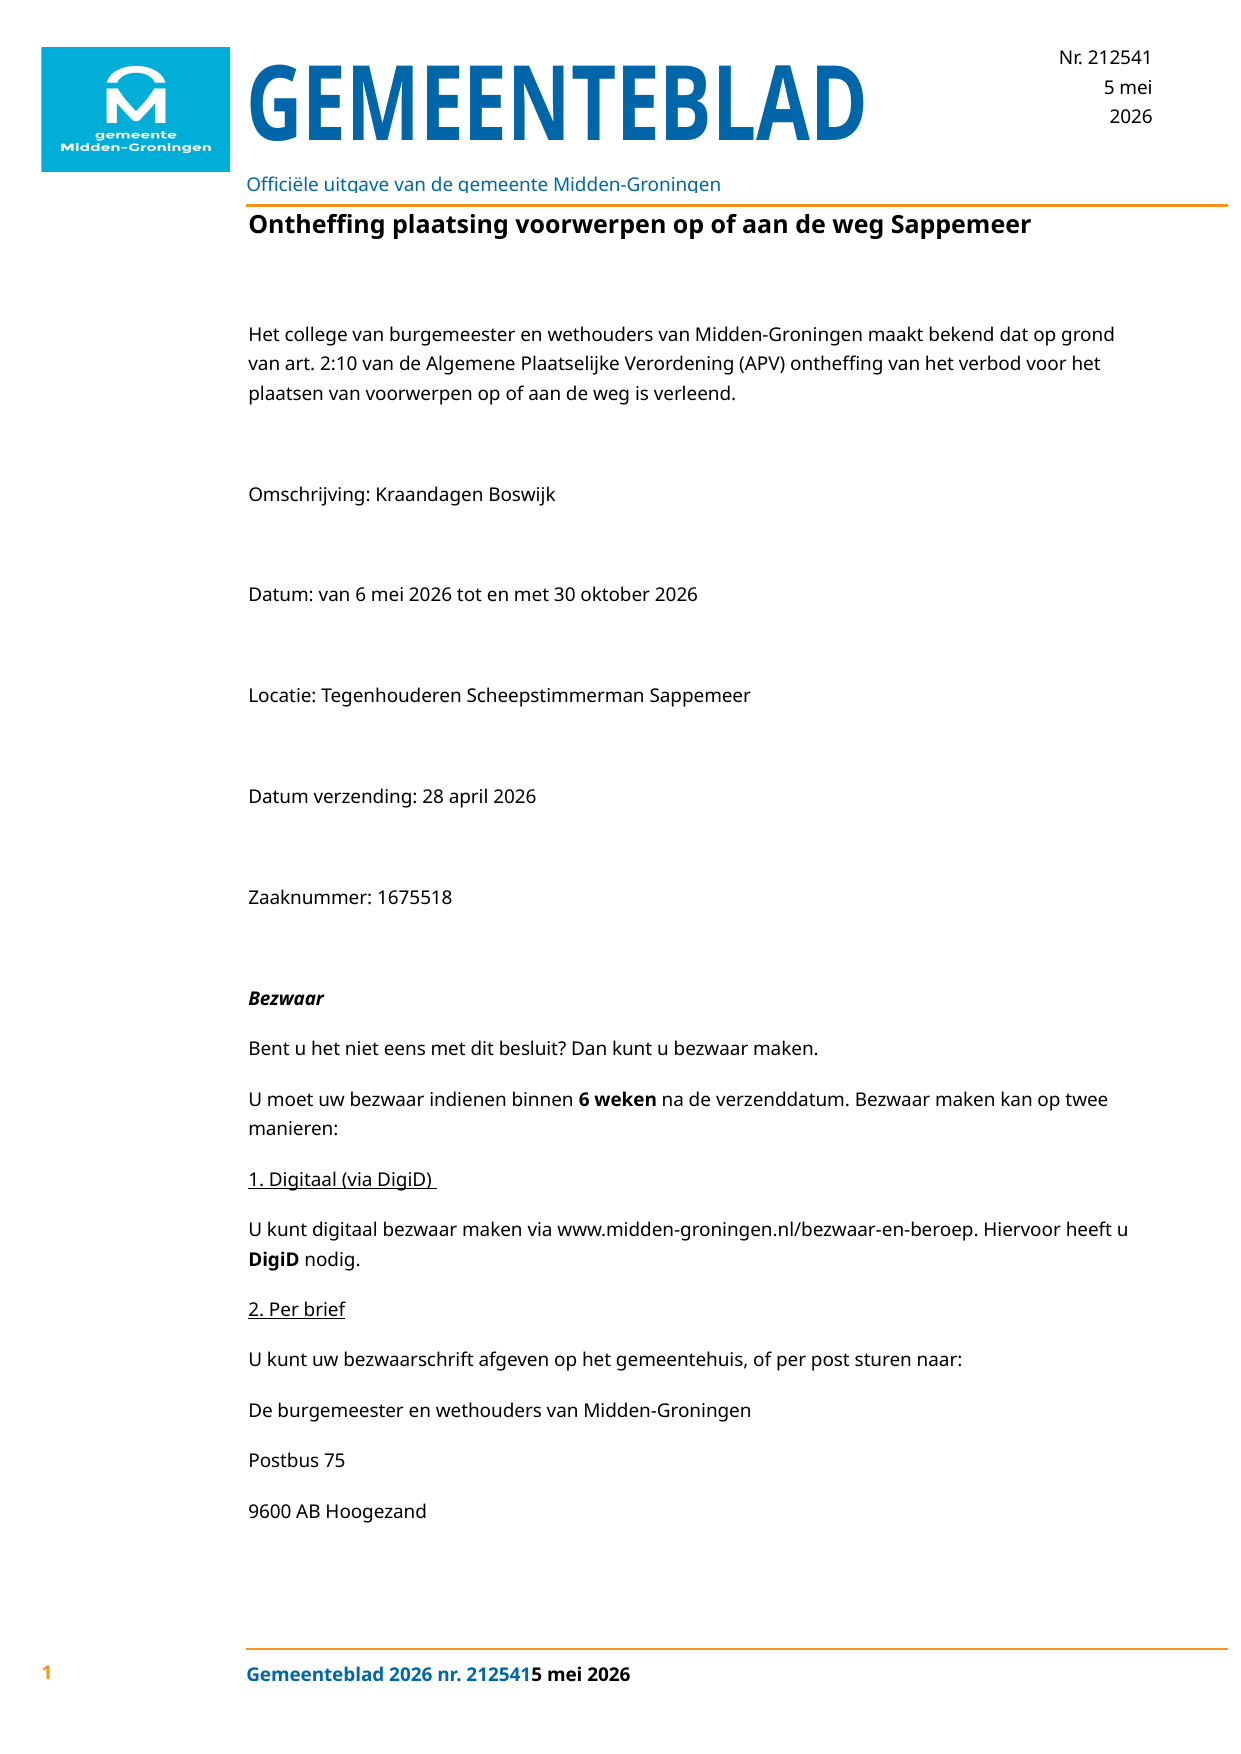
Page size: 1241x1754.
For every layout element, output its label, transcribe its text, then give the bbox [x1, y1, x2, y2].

picture [108, 66, 164, 82]
text Bezwaar [248, 985, 1152, 1011]
text Zaaknummer: 1675518 [248, 884, 1152, 910]
text Omschrijving: Kraandagen Boswijk [248, 481, 1152, 506]
text U kunt digitaal bezwaar maken via www.midden-groningen.nl/bezwaar-en-beroep. Hiervoor heeft u DigiD nodig. [248, 1216, 1152, 1271]
text Datum verzending: 28 april 2026 [248, 783, 1152, 809]
text Locatie: Tegenhouderen Scheepstimmerman Sappemeer [248, 682, 1152, 708]
text U moet uw bezwaar indienen binnen 6 weken na de verzenddatum. Bezwaar maken kan op twee manieren: [248, 1086, 1152, 1141]
text 1. Digitaal (via DigiD) [248, 1166, 1152, 1191]
picture [107, 89, 165, 122]
text 9600 AB Hoogezand [248, 1498, 1152, 1523]
text De burgemeester en wethouders van Midden-Groningen [248, 1397, 1152, 1423]
text U kunt uw bezwaarschrift afgeven op het gemeentehuis, of per post sturen naar: [248, 1347, 1152, 1372]
text Postbus 75 [248, 1447, 1152, 1473]
text Ontheffing plaatsing voorwerpen op of aan de weg Sappemeer [248, 207, 1152, 241]
text 2. Per brief [248, 1296, 1152, 1322]
text Het college van burgemeester en wethouders van Midden-Groningen maakt bekend dat op grond van art. 2:10 van de Algemene Plaatselijke Verordening (APV) ontheffing van het verbod voor het plaatsen van voorwerpen op of aan de weg is verleend. [248, 321, 1152, 406]
text Bent u het niet eens met dit besluit? Dan kunt u bezwaar maken. [248, 1035, 1152, 1061]
picture [184, 146, 190, 153]
text Datum: van 6 mei 2026 tot en met 30 oktober 2026 [248, 582, 1152, 607]
